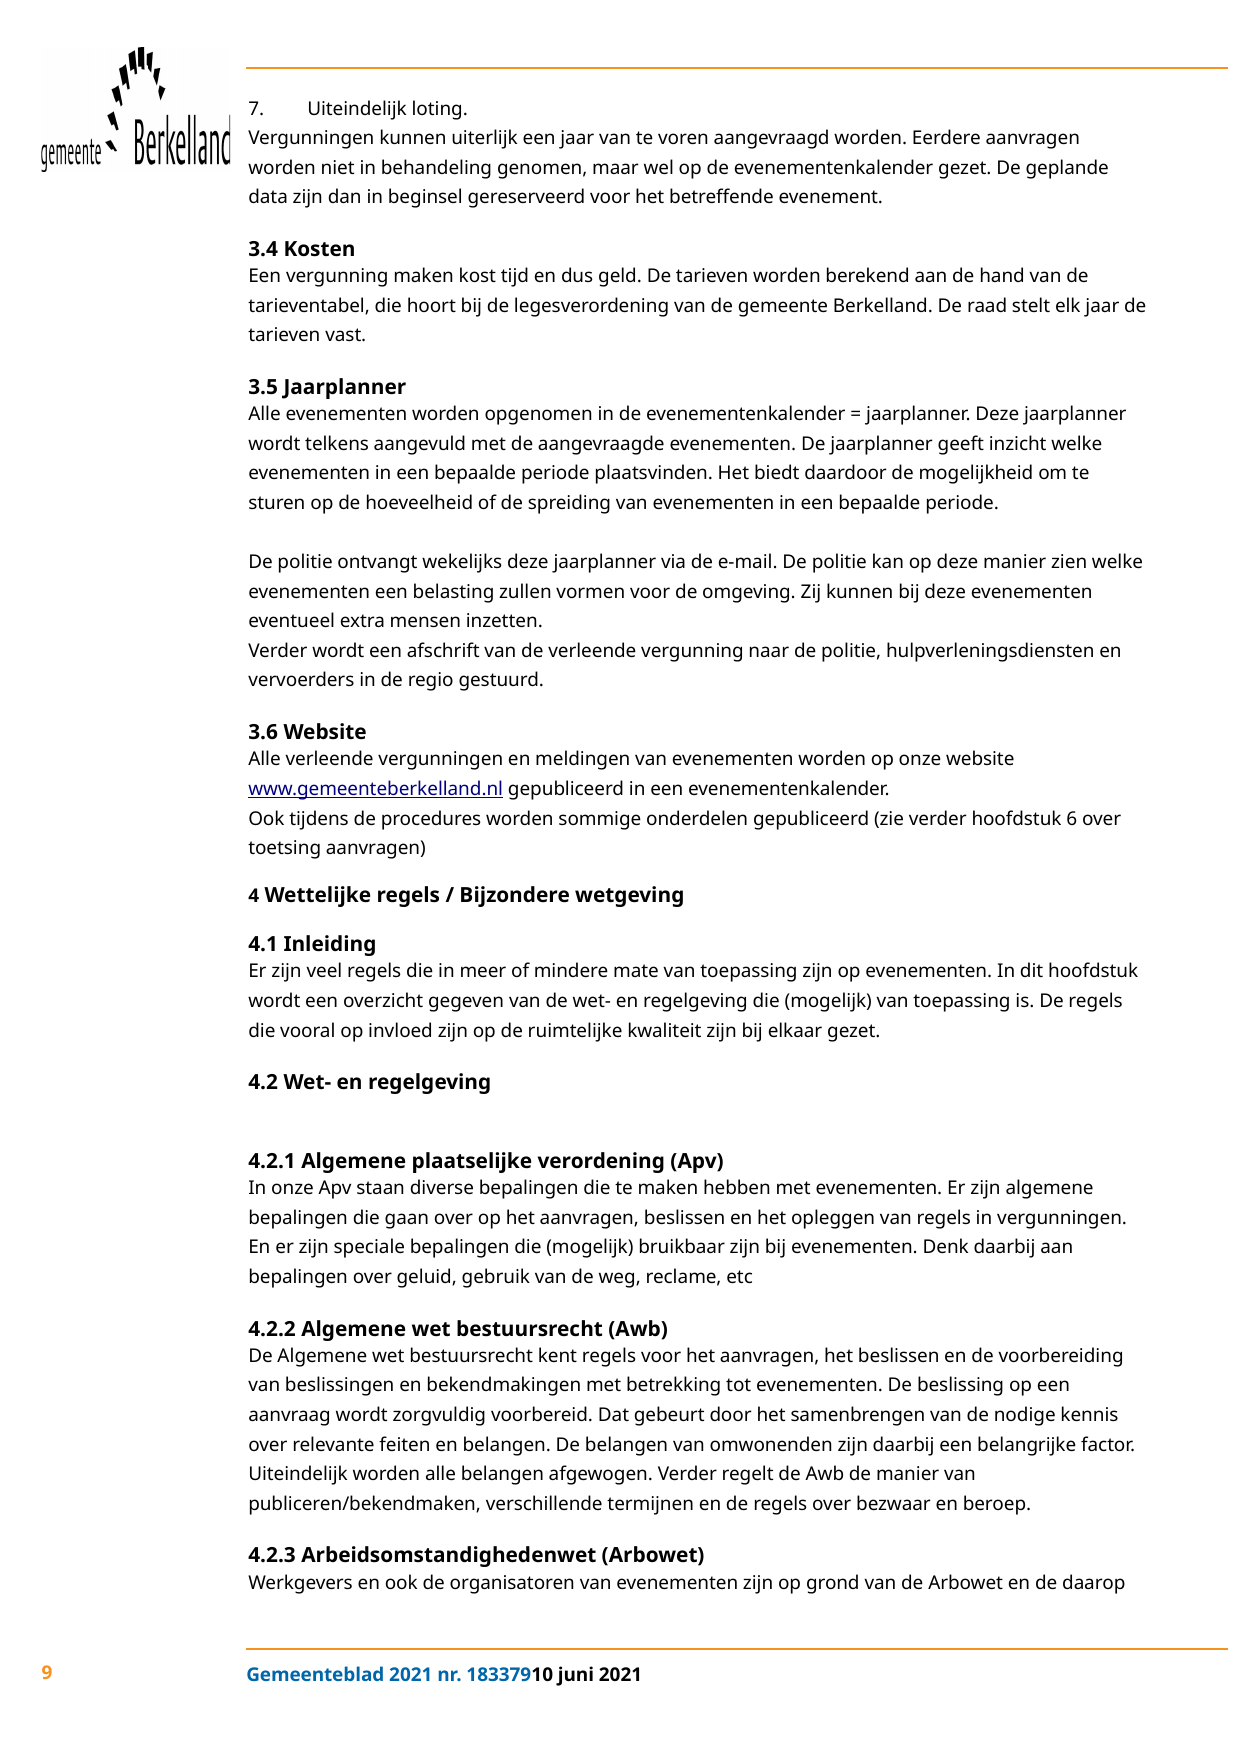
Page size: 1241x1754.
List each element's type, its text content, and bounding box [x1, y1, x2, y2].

text 4.2.3 Arbeidsomstandighedenwet (Arbowet) [248, 1540, 1152, 1569]
list Uiteindelijk loting. [248, 95, 1152, 121]
text 3.4 Kosten [248, 234, 1152, 262]
text Uiteindelijk worden alle belangen afgewogen. Verder regelt de Awb de manier van publiceren/bekendmaken, verschillende termijnen en de regels over bezwaar en beroep. [248, 1460, 1152, 1516]
text Ook tijdens de procedures worden sommige onderdelen gepubliceerd (zie verder hoofdstuk 6 over toetsing aanvragen) [248, 805, 1152, 860]
text Alle verleende vergunningen en meldingen van evenementen worden op onze website www.gemeenteberkelland.nl gepubliceerd in een evenementenkalender. [248, 746, 1152, 801]
text Er zijn veel regels die in meer of mindere mate van toepassing zijn op evenementen. In dit hoofdstuk wordt een overzicht gegeven van de wet- en regelgeving die (mogelijk) van toepassing is. De regels die vooral op invloed zijn op de ruimtelijke kwaliteit zijn bij elkaar gezet. [248, 958, 1152, 1042]
text Een vergunning maken kost tijd en dus geld. De tarieven worden berekend aan de hand van de tarieventabel, die hoort bij de legesverordening van de gemeente Berkelland. De raad stelt elk jaar de tarieven vast. [248, 262, 1152, 347]
text 4.2 Wet- en regelgeving [248, 1067, 1152, 1096]
text De politie ontvangt wekelijks deze jaarplanner via de e-mail. De politie kan op deze manier zien welke evenementen een belasting zullen vormen voor de omgeving. Zij kunnen bij deze evenementen eventueel extra mensen inzetten. [248, 548, 1152, 633]
text Vergunningen kunnen uiterlijk een jaar van te voren aangevraagd worden. Eerdere aanvragen worden niet in behandeling genomen, maar wel op de evenementenkalender gezet. De geplande data zijn dan in beginsel gereserveerd voor het betreffende evenement. [248, 124, 1152, 209]
text 3.5 Jaarplanner [248, 372, 1152, 400]
text 3.6 Website [248, 717, 1152, 746]
text Alle evenementen worden opgenomen in de evenementenkalender = jaarplanner. Deze jaarplanner wordt telkens aangevuld met de aangevraagde evenementen. De jaarplanner geeft inzicht welke evenementen in een bepaalde periode plaatsvinden. Het biedt daardoor de mogelijkheid om te sturen op de hoeveelheid of de spreiding van evenementen in een bepaalde periode. [248, 400, 1152, 515]
text 4.2.1 Algemene plaatselijke verordening (Apv) [248, 1146, 1152, 1174]
text 4.1 Inleiding [248, 929, 1152, 958]
text 4.2.2 Algemene wet bestuursrecht (Awb) [248, 1314, 1152, 1342]
text Verder wordt een afschrift van de verleende vergunning naar de politie, hulpverleningsdiensten en vervoerders in de regio gestuurd. [248, 637, 1152, 692]
text Werkgevers en ook de organisatoren van evenementen zijn op grond van de Arbowet en de daarop [248, 1569, 1152, 1594]
text In onze Apv staan diverse bepalingen die te maken hebben met evenementen. Er zijn algemene bepalingen die gaan over op het aanvragen, beslissen en het opleggen van regels in vergunningen. En er zijn speciale bepalingen die (mogelijk) bruikbaar zijn bij evenementen. Denk daarbij aan bepalingen over geluid, gebruik van de weg, reclame, etc [248, 1174, 1152, 1289]
text De Algemene wet bestuursrecht kent regels voor het aanvragen, het beslissen en de voorbereiding van beslissingen en bekendmakingen met betrekking tot evenementen. De beslissing op een aanvraag wordt zorgvuldig voorbereid. Dat gebeurt door het samenbrengen van de nodige kennis over relevante feiten en belangen. De belangen van omwonenden zijn daarbij een belangrijke factor. [248, 1342, 1152, 1457]
text 4 Wettelijke regels / Bijzondere wetgeving [248, 880, 1152, 908]
picture [41, 47, 231, 172]
